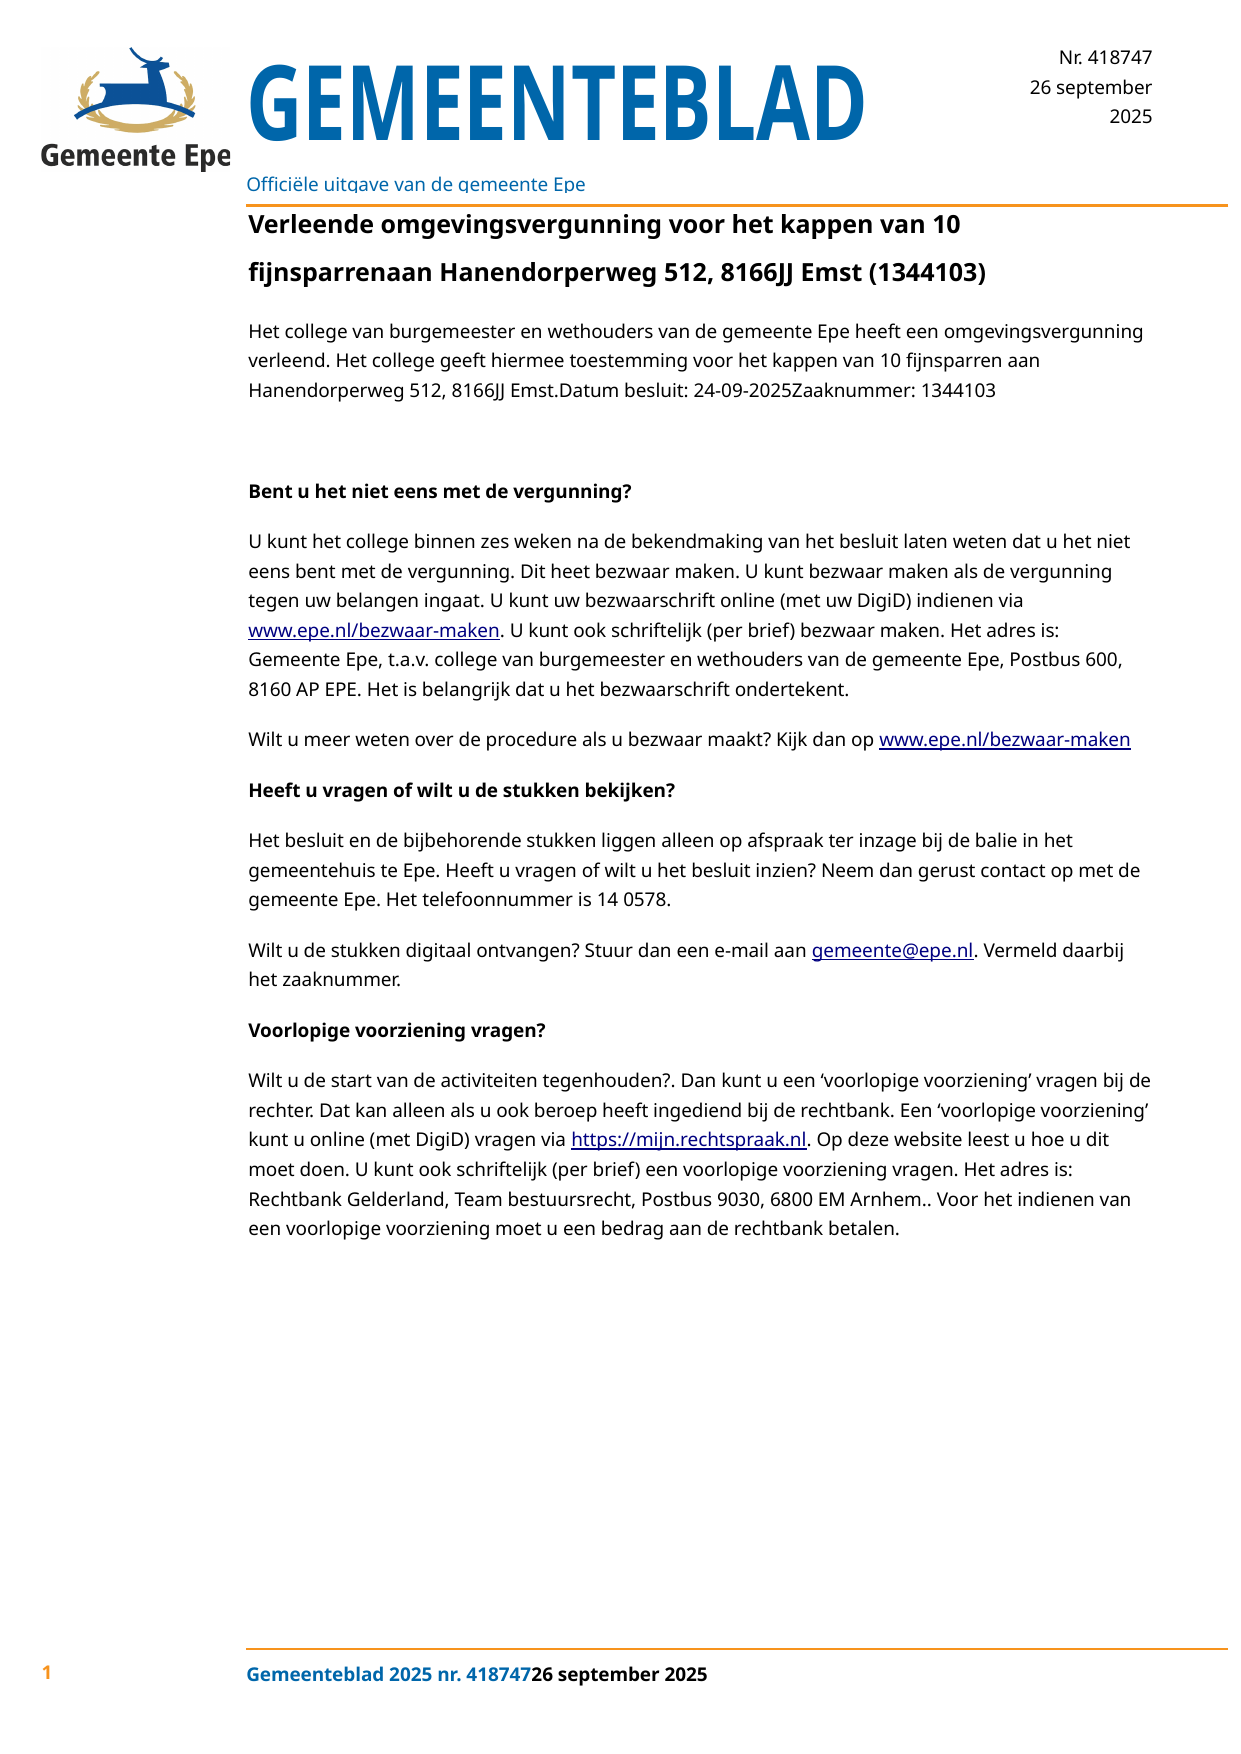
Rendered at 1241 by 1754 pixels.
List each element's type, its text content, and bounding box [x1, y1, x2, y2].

text Heeft u vragen of wilt u de stukken bekijken? [248, 777, 1152, 803]
text Wilt u de stukken digitaal ontvangen? Stuur dan een e-mail aan gemeente@epe.nl. Vermeld daarbij het zaaknummer. [248, 937, 1152, 992]
text U kunt het college binnen zes weken na de bekendmaking van het besluit laten weten dat u het niet eens bent met de vergunning. Dit heet bezwaar maken. U kunt bezwaar maken als de vergunning tegen uw belangen ingaat. U kunt uw bezwaarschrift online (met uw DigiD) indienen via www.epe.nl/bezwaar-maken. U kunt ook schriftelijk (per brief) bezwaar maken. Het adres is: Gemeente Epe, t.a.v. college van burgemeester en wethouders van de gemeente Epe, Postbus 600, 8160 AP EPE. Het is belangrijk dat u het bezwaarschrift ondertekent. [248, 528, 1152, 702]
picture [41, 47, 231, 172]
text Voorlopige voorziening vragen? [248, 1017, 1152, 1043]
text Het college van burgemeester en wethouders van de gemeente Epe heeft een omgevingsvergunning verleend. Het college geeft hiermee toestemming voor het kappen van 10 fijnsparren aan Hanendorperweg 512, 8166JJ Emst.Datum besluit: 24-09-2025Zaaknummer: 1344103 [248, 318, 1152, 403]
text Wilt u meer weten over de procedure als u bezwaar maakt? Kijk dan op www.epe.nl/bezwaar-maken [248, 727, 1152, 752]
text Het besluit en de bijbehorende stukken liggen alleen op afspraak ter inzage bij de balie in het gemeentehuis te Epe. Heeft u vragen of wilt u het besluit inzien? Neem dan gerust contact op met de gemeente Epe. Het telefoonnummer is 14 0578. [248, 827, 1152, 912]
text Verleende omgevingsvergunning voor het kappen van 10 fijnsparrenaan Hanendorperweg 512, 8166JJ Emst (1344103) [248, 207, 1152, 288]
text Bent u het niet eens met de vergunning? [248, 478, 1152, 504]
text Wilt u de start van de activiteiten tegenhouden?. Dan kunt u een ‘voorlopige voorziening’ vragen bij de rechter. Dat kan alleen als u ook beroep heeft ingediend bij de rechtbank. Een ‘voorlopige voorziening’ kunt u online (met DigiD) vragen via https://mijn.rechtspraak.nl. Op deze website leest u hoe u dit moet doen. U kunt ook schriftelijk (per brief) een voorlopige voorziening vragen. Het adres is: Rechtbank Gelderland, Team bestuursrecht, Postbus 9030, 6800 EM Arnhem.. Voor het indienen van een voorlopige voorziening moet u een bedrag aan de rechtbank betalen. [248, 1067, 1152, 1241]
